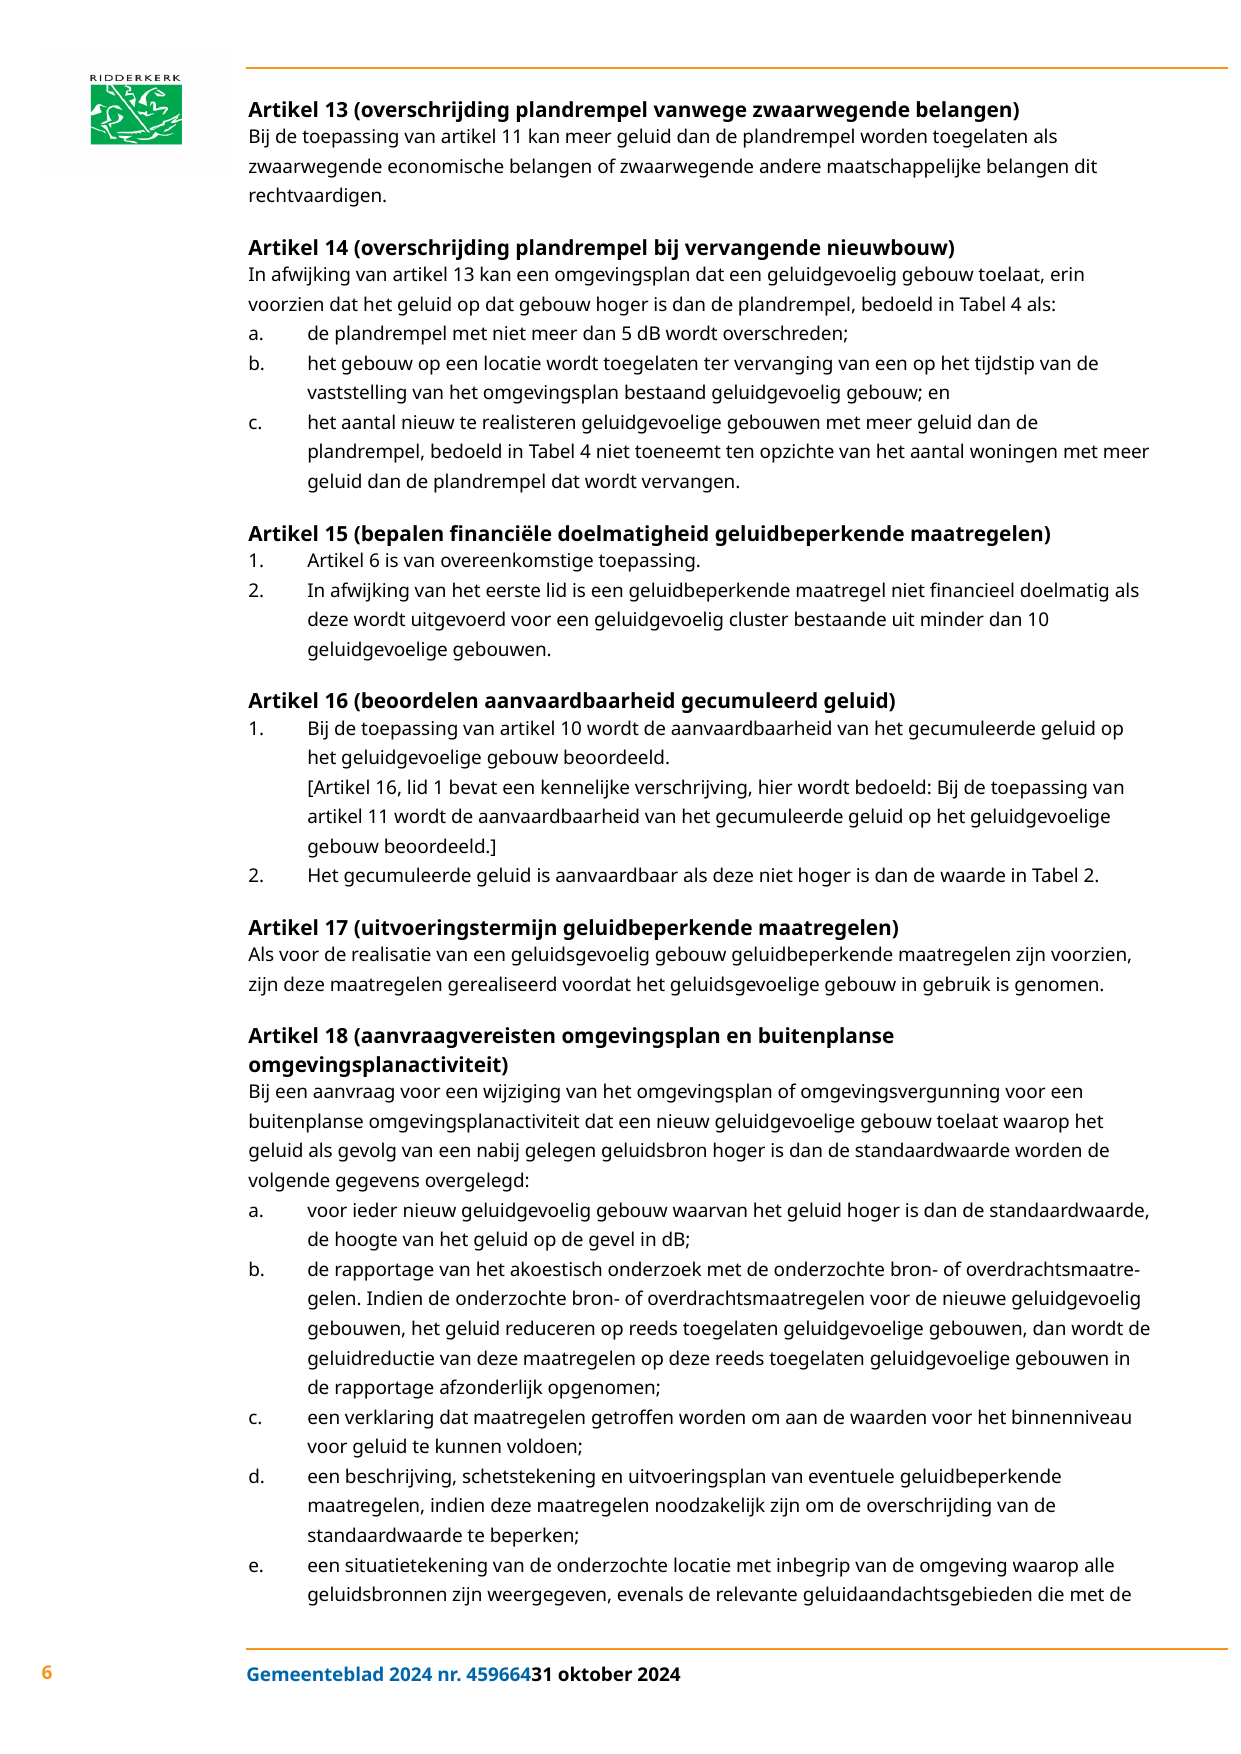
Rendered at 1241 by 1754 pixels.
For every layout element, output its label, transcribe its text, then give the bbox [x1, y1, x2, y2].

list In afwijking van het eerste lid is een geluidbeperkende maatregel niet financieel doelmatig als deze wordt uitgevoerd voor een geluidgevoelig cluster bestaande uit minder dan 10 geluidgevoelige gebouwen. [248, 577, 1152, 662]
list de plandrempel met niet meer dan 5 dB wordt overschreden; [248, 320, 1152, 346]
picture [41, 47, 231, 172]
text Artikel 16 (beoordelen aanvaardbaarheid gecumuleerd geluid) [248, 686, 1152, 715]
list Artikel 6 is van overeenkomstige toepassing. [248, 547, 1152, 573]
text Artikel 13 (overschrijding plandrempel vanwege zwaarwegende belangen) [248, 95, 1152, 123]
list Het gecumuleerde geluid is aanvaardbaar als deze niet hoger is dan de waarde in Tabel 2. [248, 863, 1152, 888]
list het gebouw op een locatie wordt toegelaten ter vervanging van een op het tijdstip van de vaststelling van het omgevingsplan bestaand geluidgevoelig gebouw; en [248, 350, 1152, 405]
text Bij de toepassing van artikel 11 kan meer geluid dan de plandrempel worden toegelaten als zwaarwegende economische belangen of zwaarwegende andere maatschappelijke belangen dit rechtvaardigen. [248, 123, 1152, 208]
list de rapportage van het akoestisch onderzoek met de onderzochte bron- of overdrachtsmaatre- gelen. Indien de onderzochte bron- of overdrachtsmaatregelen voor de nieuwe geluidgevoelig gebouwen, het geluid reduceren op reeds toegelaten geluidgevoelige gebouwen, dan wordt de geluidreductie van deze maatregelen op deze reeds toegelaten geluidgevoelige gebouwen in de rapportage afzonderlijk opgenomen; [248, 1256, 1152, 1400]
list voor ieder nieuw geluidgevoelig gebouw waarvan het geluid hoger is dan de standaardwaarde, de hoogte van het geluid op de gevel in dB; [248, 1197, 1152, 1252]
list een situatietekening van de onderzochte locatie met inbegrip van de omgeving waarop alle geluidsbronnen zijn weergegeven, evenals de relevante geluidaandachtsgebieden die met de [248, 1552, 1152, 1607]
text Artikel 15 (bepalen financiële doelmatigheid geluidbeperkende maatregelen) [248, 519, 1152, 547]
text Artikel 17 (uitvoeringstermijn geluidbeperkende maatregelen) [248, 913, 1152, 942]
list [Artikel 16, lid 1 bevat een kennelijke verschrijving, hier wordt bedoeld: Bij de toepassing van artikel 11 wordt de aanvaardbaarheid van het gecumuleerde geluid op het geluidgevoelige gebouw beoordeeld.] [248, 774, 1152, 859]
text Artikel 14 (overschrijding plandrempel bij vervangende nieuwbouw) [248, 233, 1152, 261]
text Artikel 18 (aanvraagvereisten omgevingsplan en buitenplanse omgevingsplanactiviteit) [248, 1022, 1152, 1078]
list een verklaring dat maatregelen getroffen worden om aan de waarden voor het binnenniveau voor geluid te kunnen voldoen; [248, 1404, 1152, 1459]
text In afwijking van artikel 13 kan een omgevingsplan dat een geluidgevoelig gebouw toelaat, erin voorzien dat het geluid op dat gebouw hoger is dan de plandrempel, bedoeld in Tabel 4 als: [248, 261, 1152, 317]
text Als voor de realisatie van een geluidsgevoelig gebouw geluidbeperkende maatregelen zijn voorzien, zijn deze maatregelen gerealiseerd voordat het geluidsgevoelige gebouw in gebruik is genomen. [248, 942, 1152, 997]
list Bij de toepassing van artikel 10 wordt de aanvaardbaarheid van het gecumuleerde geluid op het geluidgevoelige gebouw beoordeeld. [248, 715, 1152, 770]
list een beschrijving, schetstekening en uitvoeringsplan van eventuele geluidbeperkende maatregelen, indien deze maatregelen noodzakelijk zijn om de overschrijding van de standaardwaarde te beperken; [248, 1463, 1152, 1548]
text Bij een aanvraag voor een wijziging van het omgevingsplan of omgevingsvergunning voor een buitenplanse omgevingsplanactiviteit dat een nieuw geluidgevoelige gebouw toelaat waarop het geluid als gevolg van een nabij gelegen geluidsbron hoger is dan de standaardwaarde worden de volgende gegevens overgelegd: [248, 1078, 1152, 1193]
list het aantal nieuw te realisteren geluidgevoelige gebouwen met meer geluid dan de plandrempel, bedoeld in Tabel 4 niet toeneemt ten opzichte van het aantal woningen met meer geluid dan de plandrempel dat wordt vervangen. [248, 409, 1152, 494]
